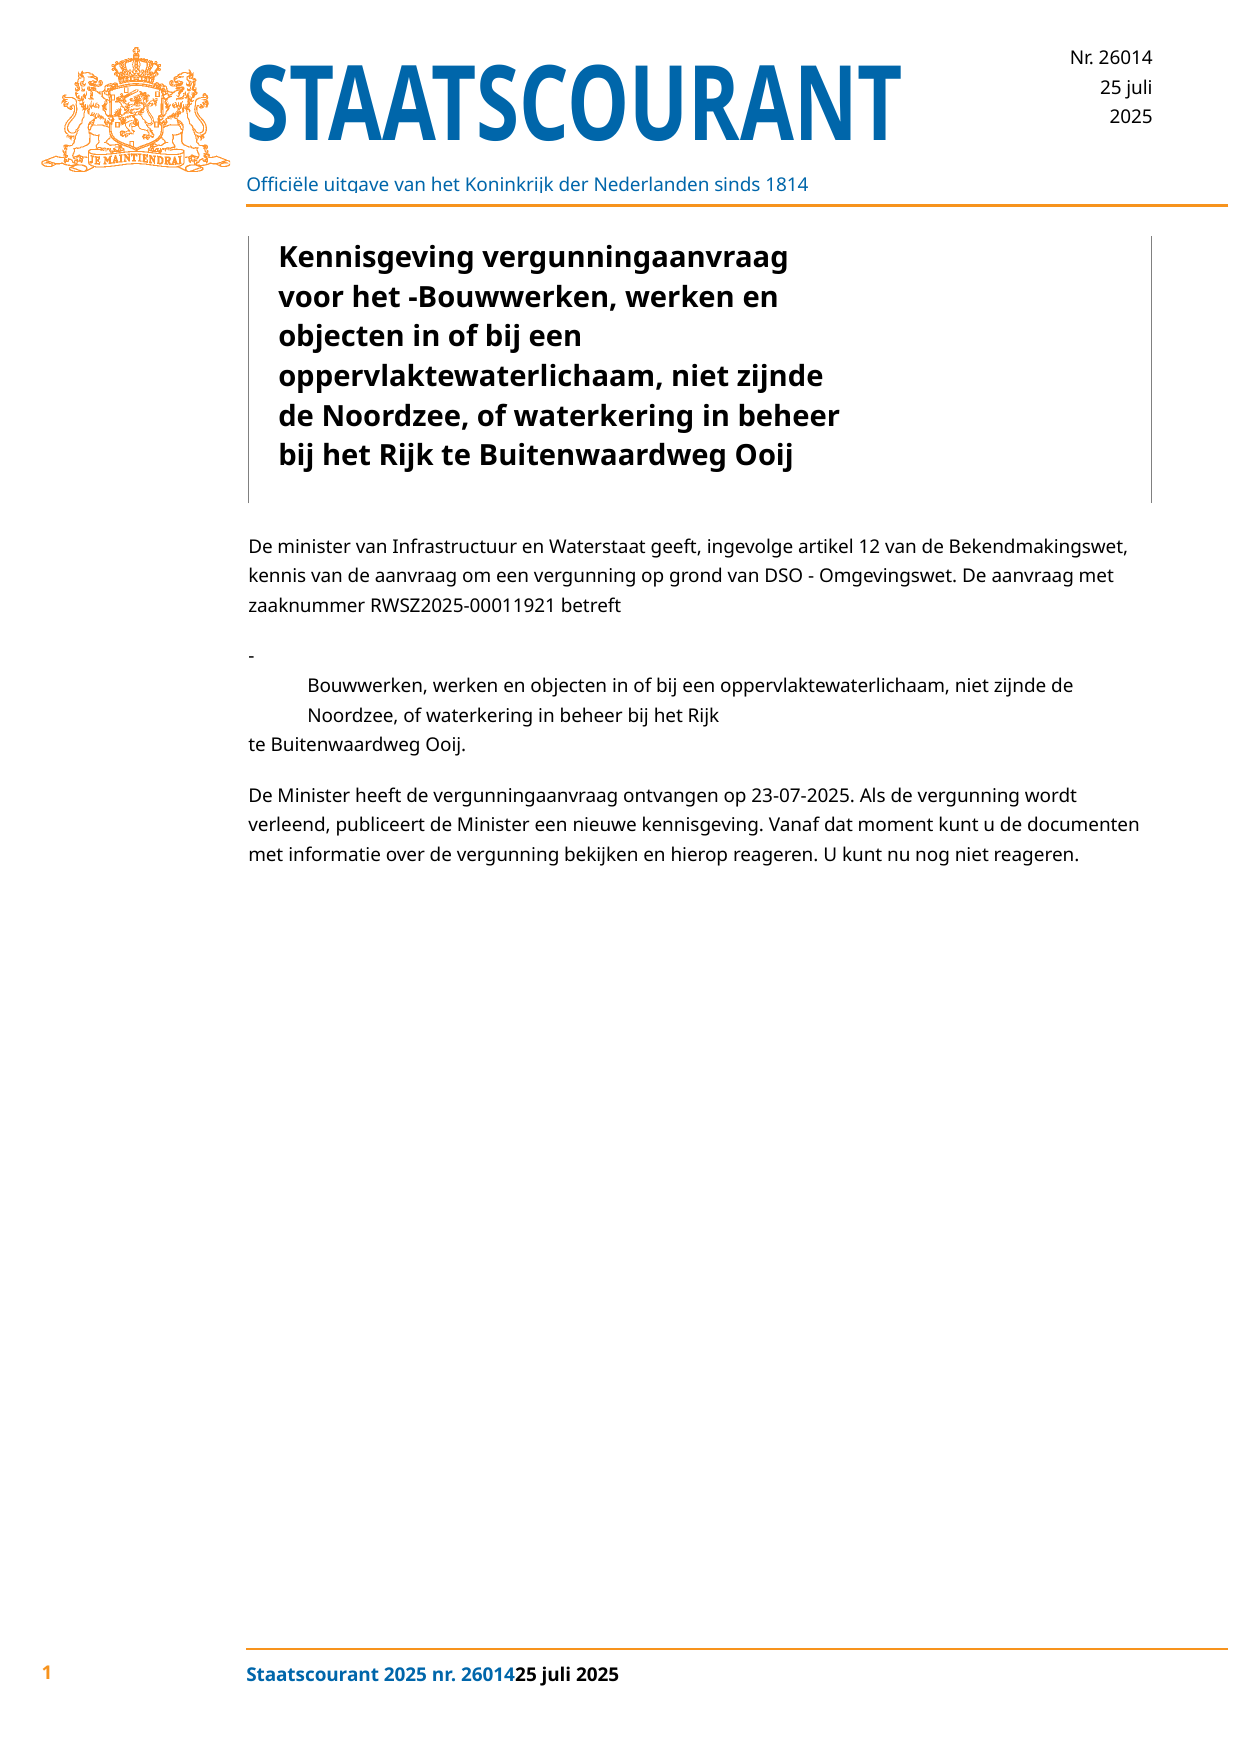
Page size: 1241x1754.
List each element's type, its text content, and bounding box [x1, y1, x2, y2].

text te Buitenwaardweg Ooij. [248, 731, 1152, 757]
picture [912, 236, 1090, 414]
text De Minister heeft de vergunningaanvraag ontvangen op 23-07-2025. Als de vergunning wordt verleend, publiceert de Minister een nieuwe kennisgeving. Vanaf dat moment kunt u de documenten met informatie over de vergunning bekijken en hierop reageren. U kunt nu nog niet reageren. [248, 782, 1152, 867]
table_header [850, 236, 912, 413]
table_header Kennisgeving vergunningaanvraag voor het -Bouwwerken, werken en objecten in of bij een oppervlaktewaterlichaam, niet zijnde de Noordzee, of waterkering in beheer bij het Rijk te Buitenwaardweg Ooij [249, 236, 850, 503]
table_header [1090, 236, 1151, 413]
table_header [850, 414, 1151, 503]
text De minister van Infrastructuur en Waterstaat geeft, ingevolge artikel 12 van de Bekendmakingswet, kennis van de aanvraag om een vergunning op grond van DSO - Omgevingswet. De aanvraag met zaaknummer RWSZ2025-00011921 betreft [248, 533, 1152, 618]
list Bouwwerken, werken en objecten in of bij een oppervlaktewaterlichaam, niet zijnde de Noordzee, of waterkering in beheer bij het Rijk [248, 672, 1152, 727]
picture [41, 47, 231, 172]
